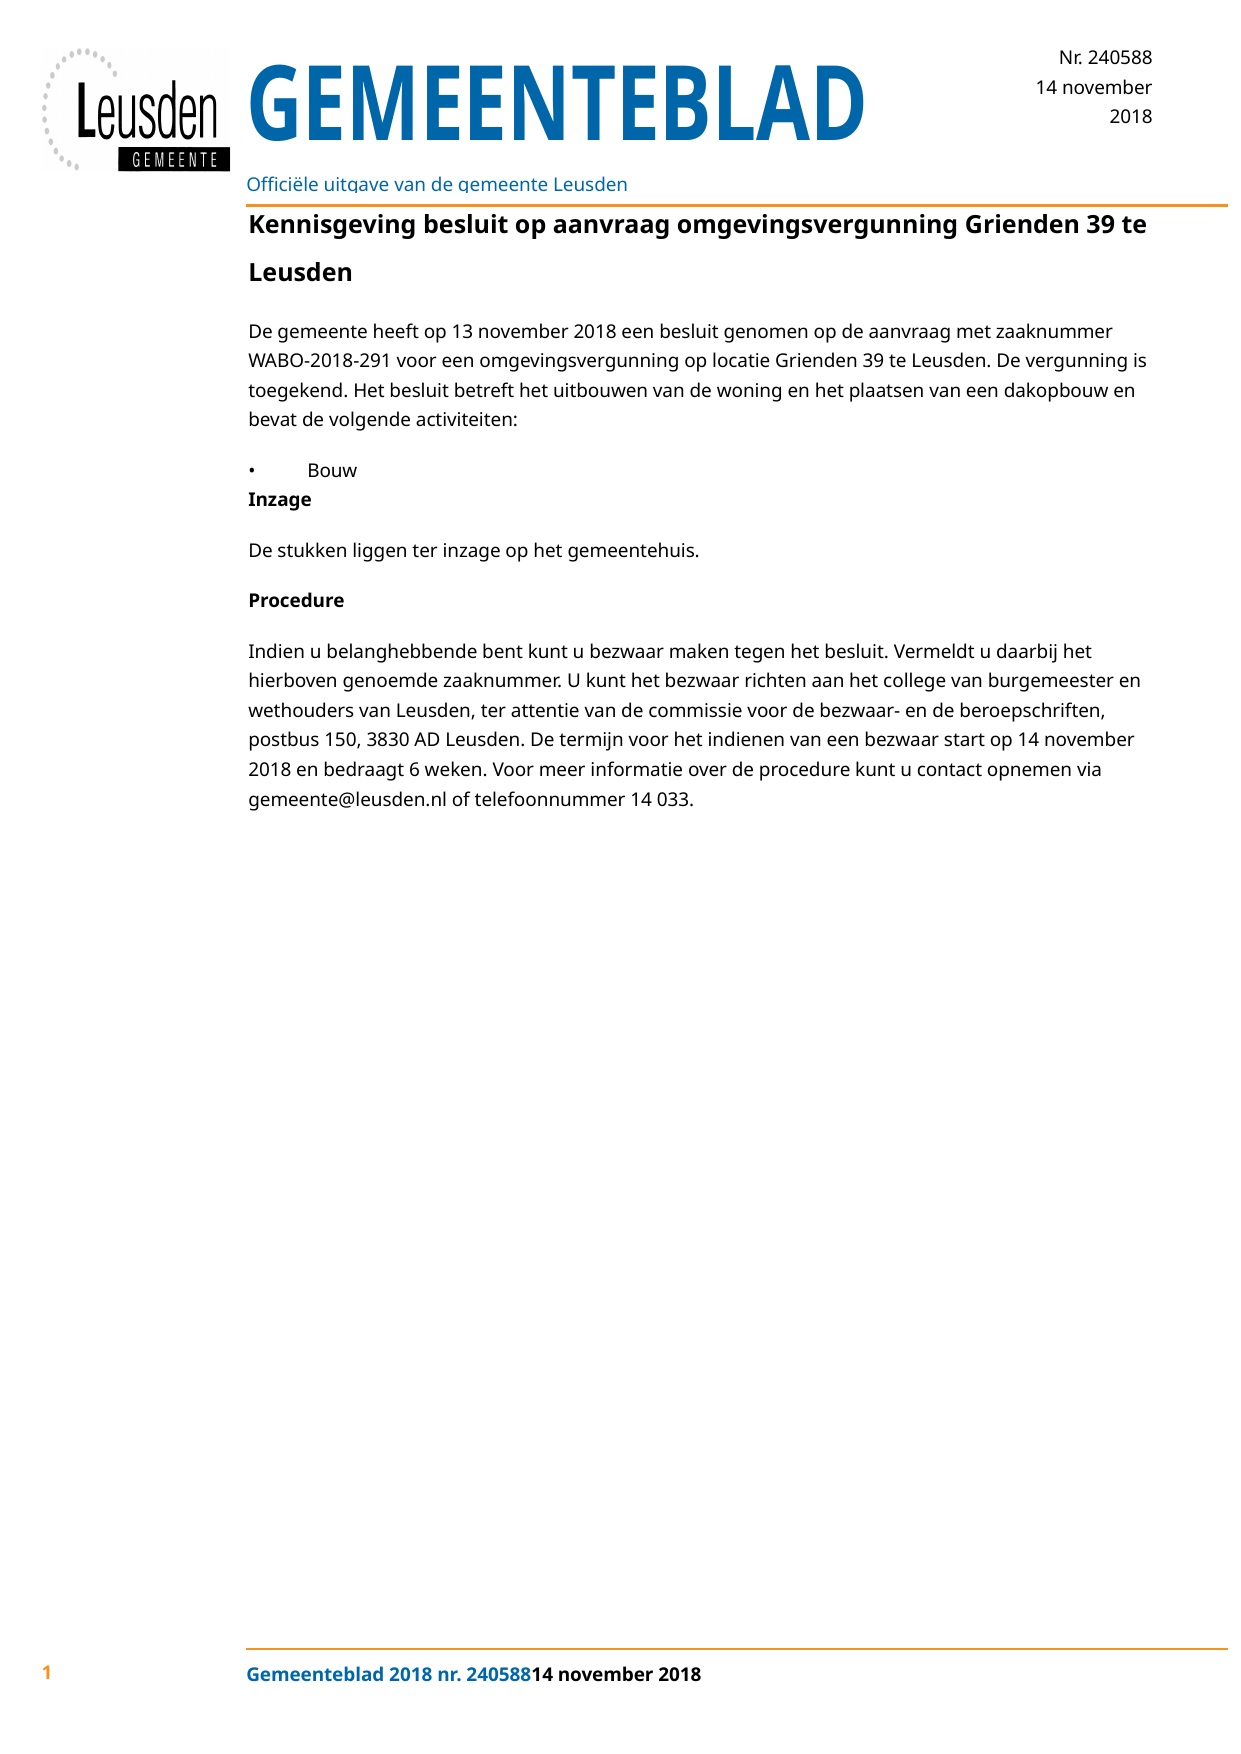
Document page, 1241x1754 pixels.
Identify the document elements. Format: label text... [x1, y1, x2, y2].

text Indien u belanghebbende bent kunt u bezwaar maken tegen het besluit. Vermeldt u daarbij het hierboven genoemde zaaknummer. U kunt het bezwaar richten aan het college van burgemeester en wethouders van Leusden, ter attentie van de commissie voor de bezwaar- en de beroepschriften, postbus 150, 3830 AD Leusden. De termijn voor het indienen van een bezwaar start op 14 november 2018 en bedraagt 6 weken. Voor meer informatie over de procedure kunt u contact opnemen via gemeente@leusden.nl of telefoonnummer 14 033. [248, 638, 1152, 812]
text De gemeente heeft op 13 november 2018 een besluit genomen op de aanvraag met zaaknummer WABO-2018-291 voor een omgevingsvergunning op locatie Grienden 39 te Leusden. De vergunning is toegekend. Het besluit betreft het uitbouwen van de woning en het plaatsen van een dakopbouw en bevat de volgende activiteiten: [248, 318, 1152, 432]
picture [41, 47, 231, 172]
text Procedure [248, 587, 1152, 613]
text Inzage [248, 487, 1152, 512]
list Bouw [248, 457, 1152, 483]
text Kennisgeving besluit op aanvraag omgevingsvergunning Grienden 39 te Leusden [248, 207, 1152, 288]
text De stukken liggen ter inzage op het gemeentehuis. [248, 537, 1152, 563]
